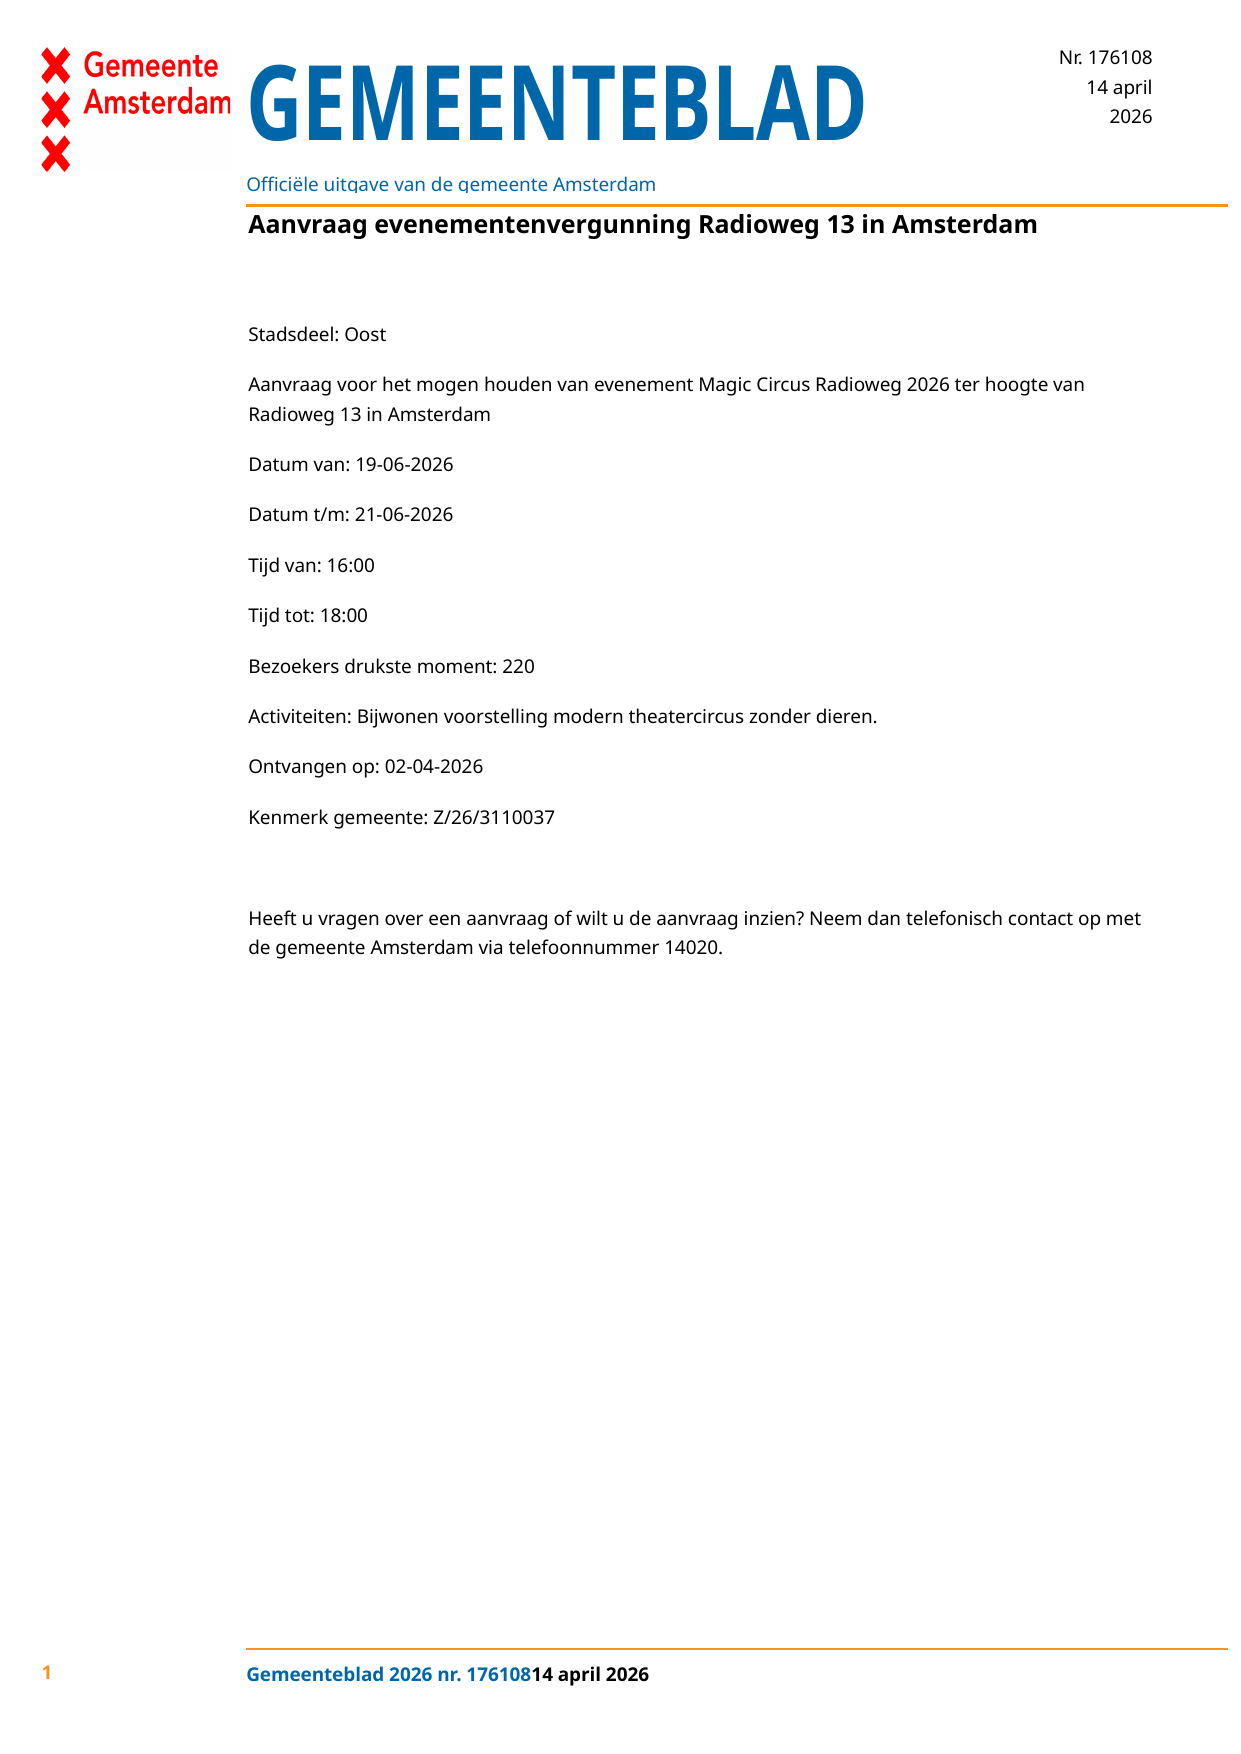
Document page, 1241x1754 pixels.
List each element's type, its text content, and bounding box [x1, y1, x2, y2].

picture [41, 47, 231, 172]
text Tijd van: 16:00 [248, 552, 1152, 578]
text Bezoekers drukste moment: 220 [248, 653, 1152, 678]
text Aanvraag voor het mogen houden van evenement Magic Circus Radioweg 2026 ter hoogte van Radioweg 13 in Amsterdam [248, 371, 1152, 426]
text Stadsdeel: Oost [248, 321, 1152, 346]
text Heeft u vragen over een aanvraag of wilt u de aanvraag inzien? Neem dan telefonisch contact op met de gemeente Amsterdam via telefoonnummer 14020. [248, 905, 1152, 960]
text Kenmerk gemeente: Z/26/3110037 [248, 804, 1152, 830]
text Datum van: 19-06-2026 [248, 451, 1152, 477]
text Activiteiten: Bijwonen voorstelling modern theatercircus zonder dieren. [248, 703, 1152, 729]
text Datum t/m: 21-06-2026 [248, 502, 1152, 527]
text Tijd tot: 18:00 [248, 602, 1152, 628]
text Ontvangen op: 02-04-2026 [248, 754, 1152, 779]
text Aanvraag evenementenvergunning Radioweg 13 in Amsterdam [248, 207, 1152, 241]
